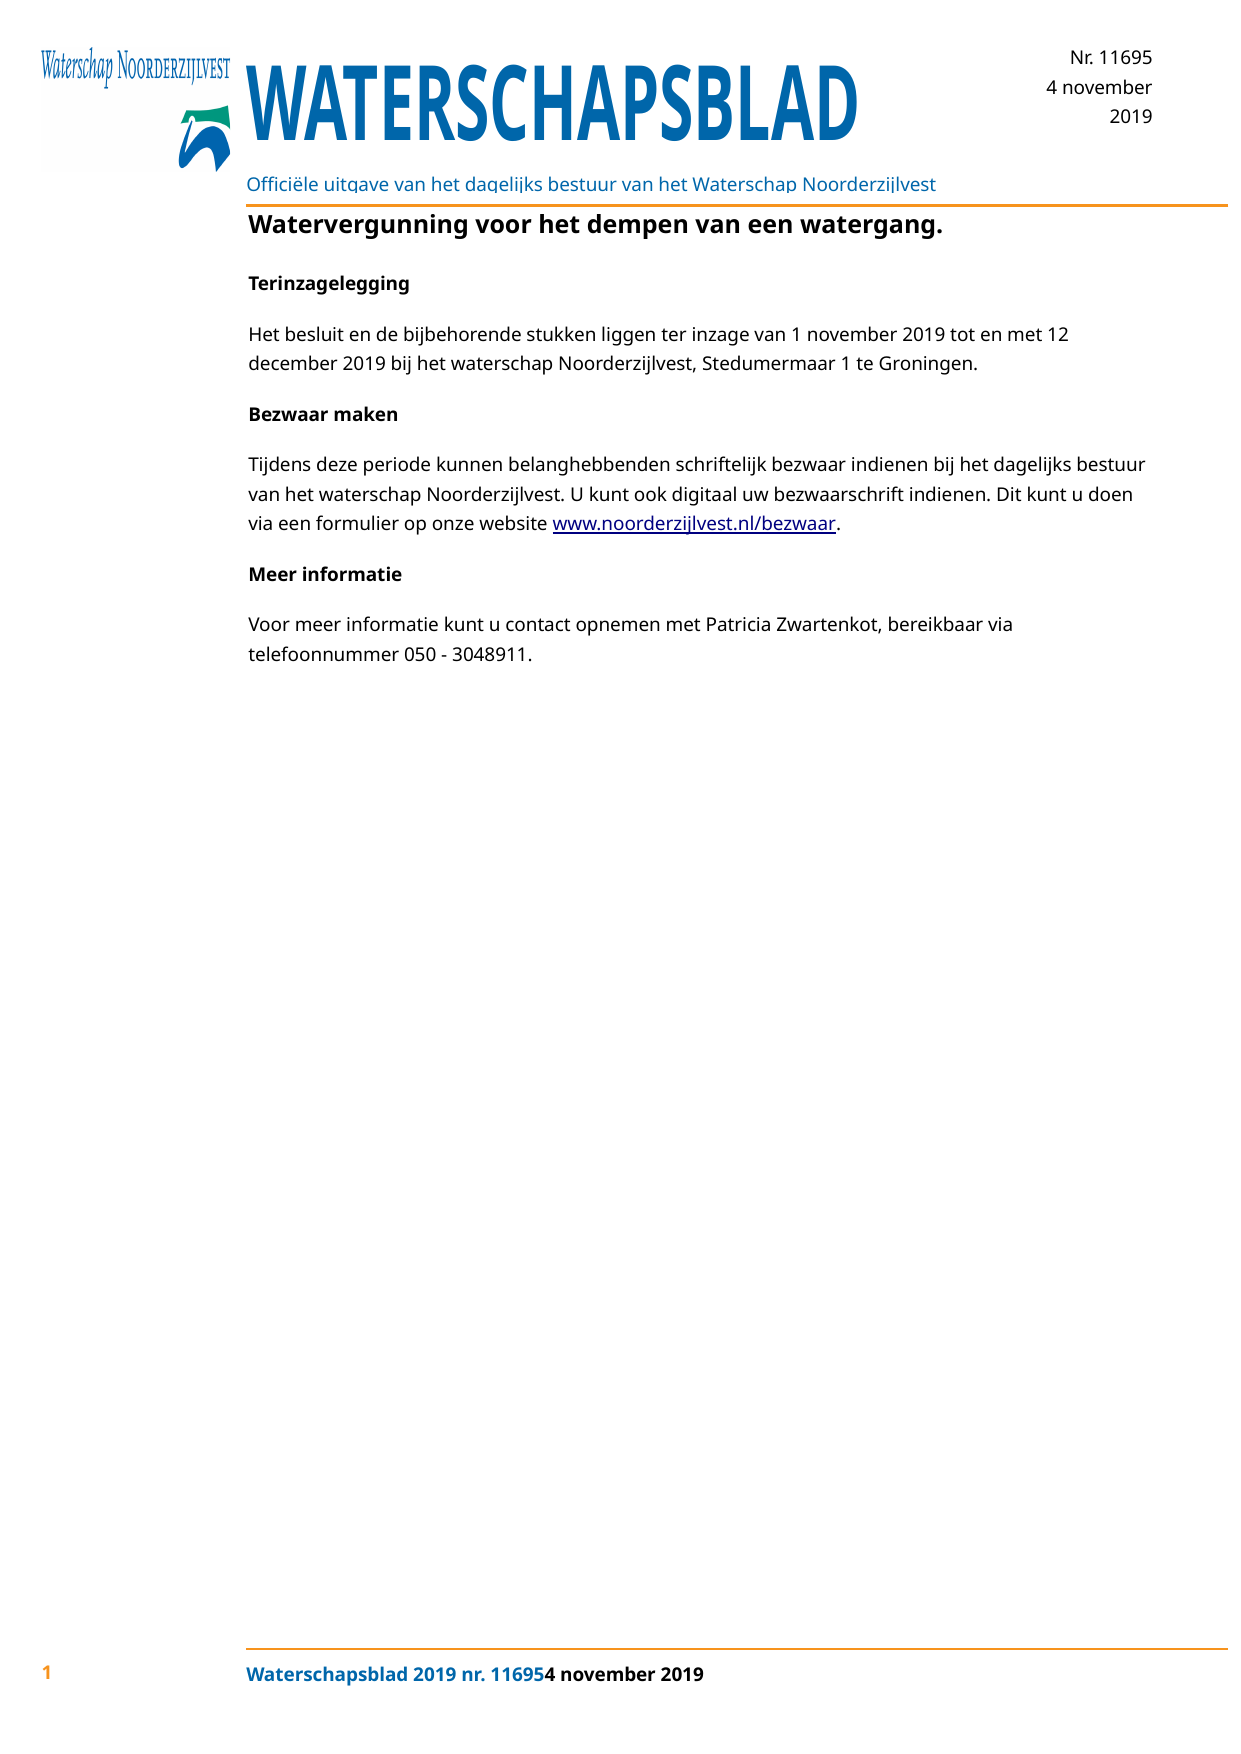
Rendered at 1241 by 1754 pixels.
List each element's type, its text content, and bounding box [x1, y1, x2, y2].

text Terinzagelegging [248, 270, 1152, 296]
text Watervergunning voor het dempen van een watergang. [248, 207, 1152, 241]
text Tijdens deze periode kunnen belanghebbenden schriftelijk bezwaar indienen bij het dagelijks bestuur van het waterschap Noorderzijlvest. U kunt ook digitaal uw bezwaarschrift indienen. Dit kunt u doen via een formulier op onze website www.noorderzijlvest.nl/bezwaar. [248, 451, 1152, 536]
text Voor meer informatie kunt u contact opnemen met Patricia Zwartenkot, bereikbaar via telefoonnummer 050 - 3048911. [248, 611, 1152, 666]
text Meer informatie [248, 561, 1152, 586]
text Het besluit en de bijbehorende stukken liggen ter inzage van 1 november 2019 tot en met 12 december 2019 bij het waterschap Noorderzijlvest, Stedumermaar 1 te Groningen. [248, 321, 1152, 376]
picture [41, 47, 231, 172]
text Bezwaar maken [248, 401, 1152, 426]
